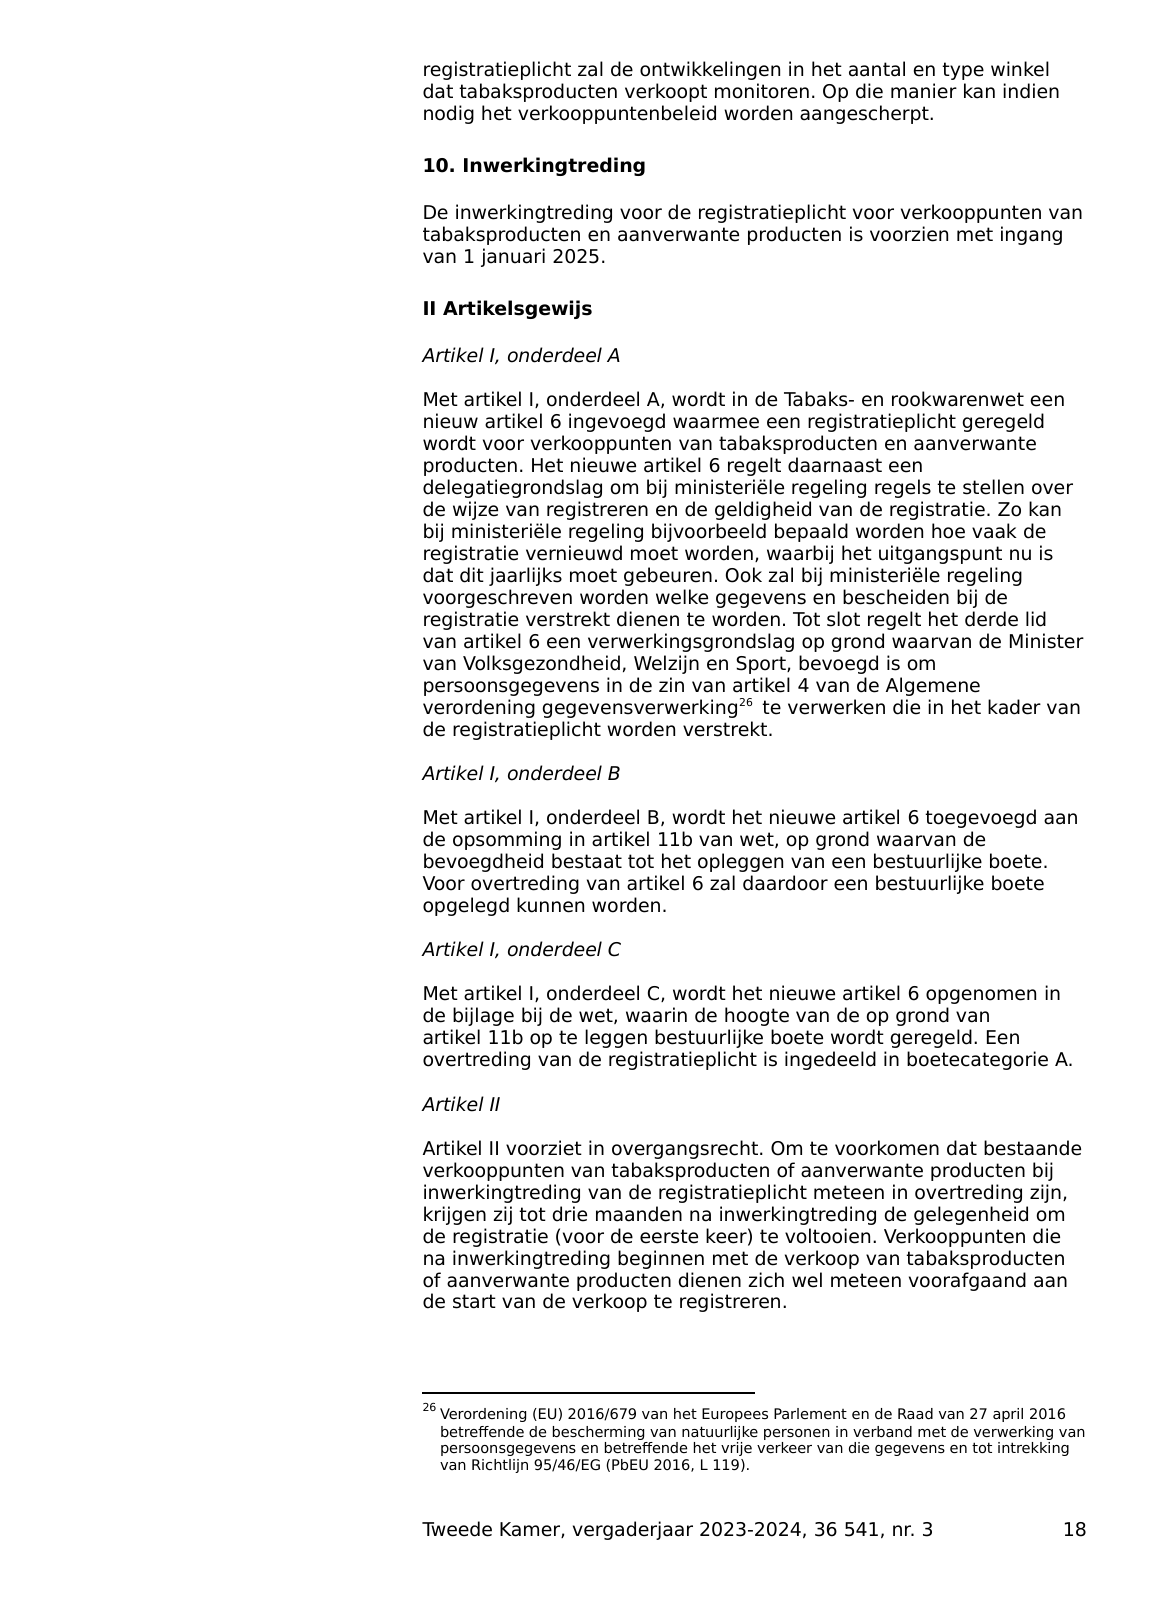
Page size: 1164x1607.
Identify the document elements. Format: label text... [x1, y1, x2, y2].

subtitle II Artikelsgewijs [422, 298, 1087, 320]
text Met artikel I, onderdeel A, wordt in de Tabaks- en rookwarenwet een nieuw artikel 6 ingevoegd waarmee een registratieplicht geregeld wordt voor verkooppunten van tabaksproducten en aanverwante producten. Het nieuwe artikel 6 regelt daarnaast een delegatiegrondslag om bij ministeriële regeling regels te stellen over de wijze van registreren en de geldigheid van de registratie. Zo kan bij ministeriële regeling bijvoorbeeld bepaald worden hoe vaak de registratie vernieuwd moet worden, waarbij het uitgangspunt nu is dat dit jaarlijks moet gebeuren. Ook zal bij ministeriële regeling voorgeschreven worden welke gegevens en bescheiden bij de registratie verstrekt dienen te worden. Tot slot regelt het derde lid van artikel 6 een verwerkingsgrondslag op grond waarvan de Minister van Volksgezondheid, Welzijn en Sport, bevoegd is om persoonsgegevens in de zin van artikel 4 van de Algemene verordening gegevensverwerking te verwerken die in het kader van de registratieplicht worden verstrekt. [422, 389, 1087, 741]
subtitle Artikel I, onderdeel A [422, 345, 1087, 367]
subtitle 10. Inwerkingtreding [422, 155, 1087, 177]
subtitle Artikel II [422, 1093, 1087, 1115]
text Met artikel I, onderdeel B, wordt het nieuwe artikel 6 toegevoegd aan de opsomming in artikel 11b van wet, op grond waarvan de bevoegdheid bestaat tot het opleggen van een bestuurlijke boete. Voor overtreding van artikel 6 zal daardoor een bestuurlijke boete opgelegd kunnen worden. [422, 807, 1087, 917]
text Artikel II voorziet in overgangsrecht. Om te voorkomen dat bestaande verkooppunten van tabaksproducten of aanverwante producten bij inwerkingtreding van de registratieplicht meteen in overtreding zijn, krijgen zij tot drie maanden na inwerkingtreding de gelegenheid om de registratie (voor de eerste keer) te voltooien. Verkooppunten die na inwerkingtreding beginnen met de verkoop van tabaksproducten of aanverwante producten dienen zich wel meteen voorafgaand aan de start van de verkoop te registreren. [422, 1138, 1087, 1313]
subtitle Artikel I, onderdeel B [422, 763, 1087, 785]
subtitle Artikel I, onderdeel C [422, 939, 1087, 961]
text De inwerkingtreding voor de registratieplicht voor verkooppunten van tabaksproducten en aanverwante producten is voorzien met ingang van 1 januari 2025. [422, 202, 1087, 268]
text Met artikel I, onderdeel C, wordt het nieuwe artikel 6 opgenomen in de bijlage bij de wet, waarin de hoogte van de op grond van artikel 11b op te leggen bestuurlijke boete wordt geregeld. Een overtreding van de registratieplicht is ingedeeld in boetecategorie A. [422, 983, 1087, 1071]
text Verordening (EU) 2016/679 van het Europees Parlement en de Raad van 27 april 2016 betreffende de bescherming van natuurlijke personen in verband met de verwerking van persoonsgegevens en betreffende het vrije verkeer van die gegevens en tot intrekking van Richtlijn 95/46/EG (PbEU 2016, L 119). [422, 1402, 1087, 1474]
text registratieplicht zal de ontwikkelingen in het aantal en type winkel dat tabaksproducten verkoopt monitoren. Op die manier kan indien nodig het verkooppuntenbeleid worden aangescherpt. [422, 59, 1087, 125]
